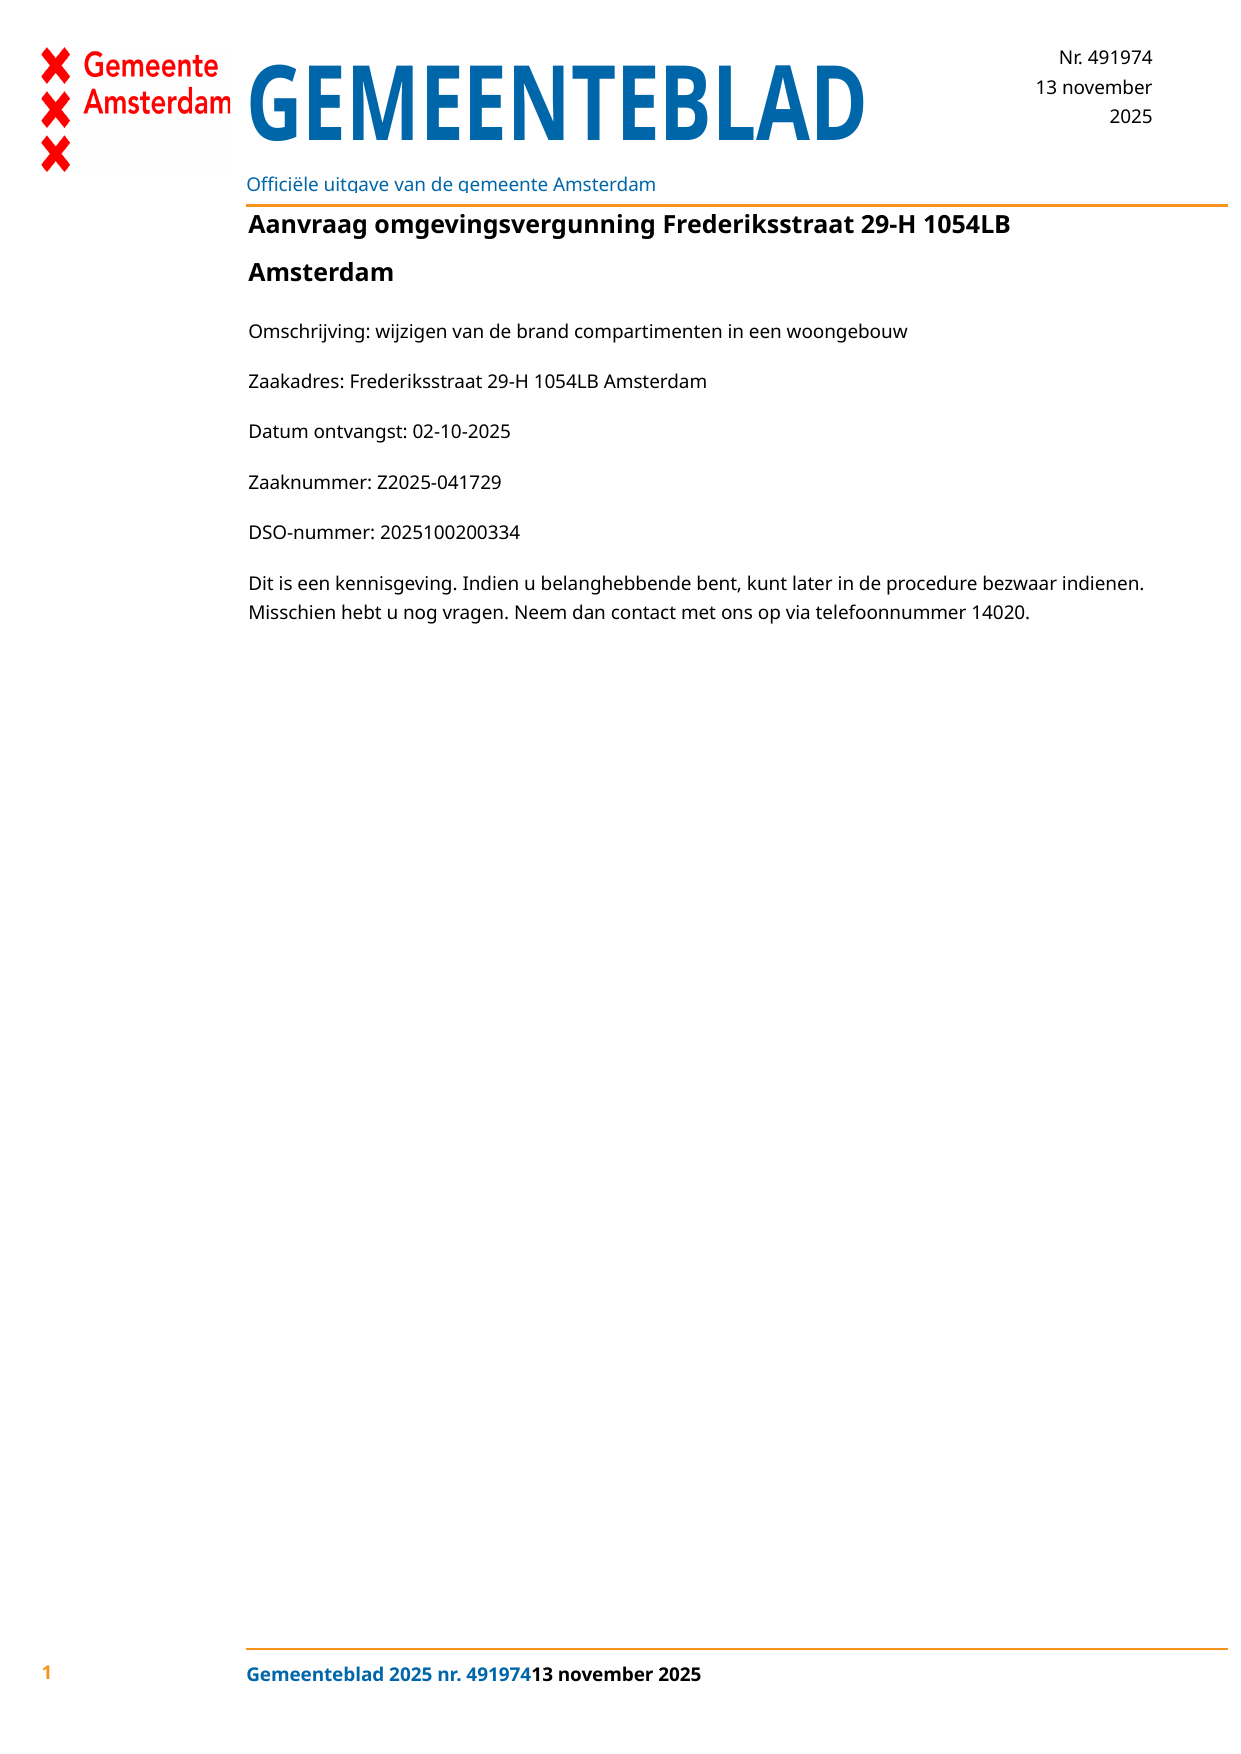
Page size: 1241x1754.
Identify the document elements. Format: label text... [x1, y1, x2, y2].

text Zaaknummer: Z2025-041729 [248, 469, 1152, 495]
text Zaakadres: Frederiksstraat 29-H 1054LB Amsterdam [248, 368, 1152, 394]
text DSO-nummer: 2025100200334 [248, 519, 1152, 545]
text Datum ontvangst: 02-10-2025 [248, 419, 1152, 444]
text Dit is een kennisgeving. Indien u belanghebbende bent, kunt later in de procedure bezwaar indienen. Misschien hebt u nog vragen. Neem dan contact met ons op via telefoonnummer 14020. [248, 570, 1152, 625]
text Aanvraag omgevingsvergunning Frederiksstraat 29-H 1054LB Amsterdam [248, 207, 1152, 288]
text Omschrijving: wijzigen van de brand compartimenten in een woongebouw [248, 318, 1152, 344]
picture [41, 47, 231, 172]
